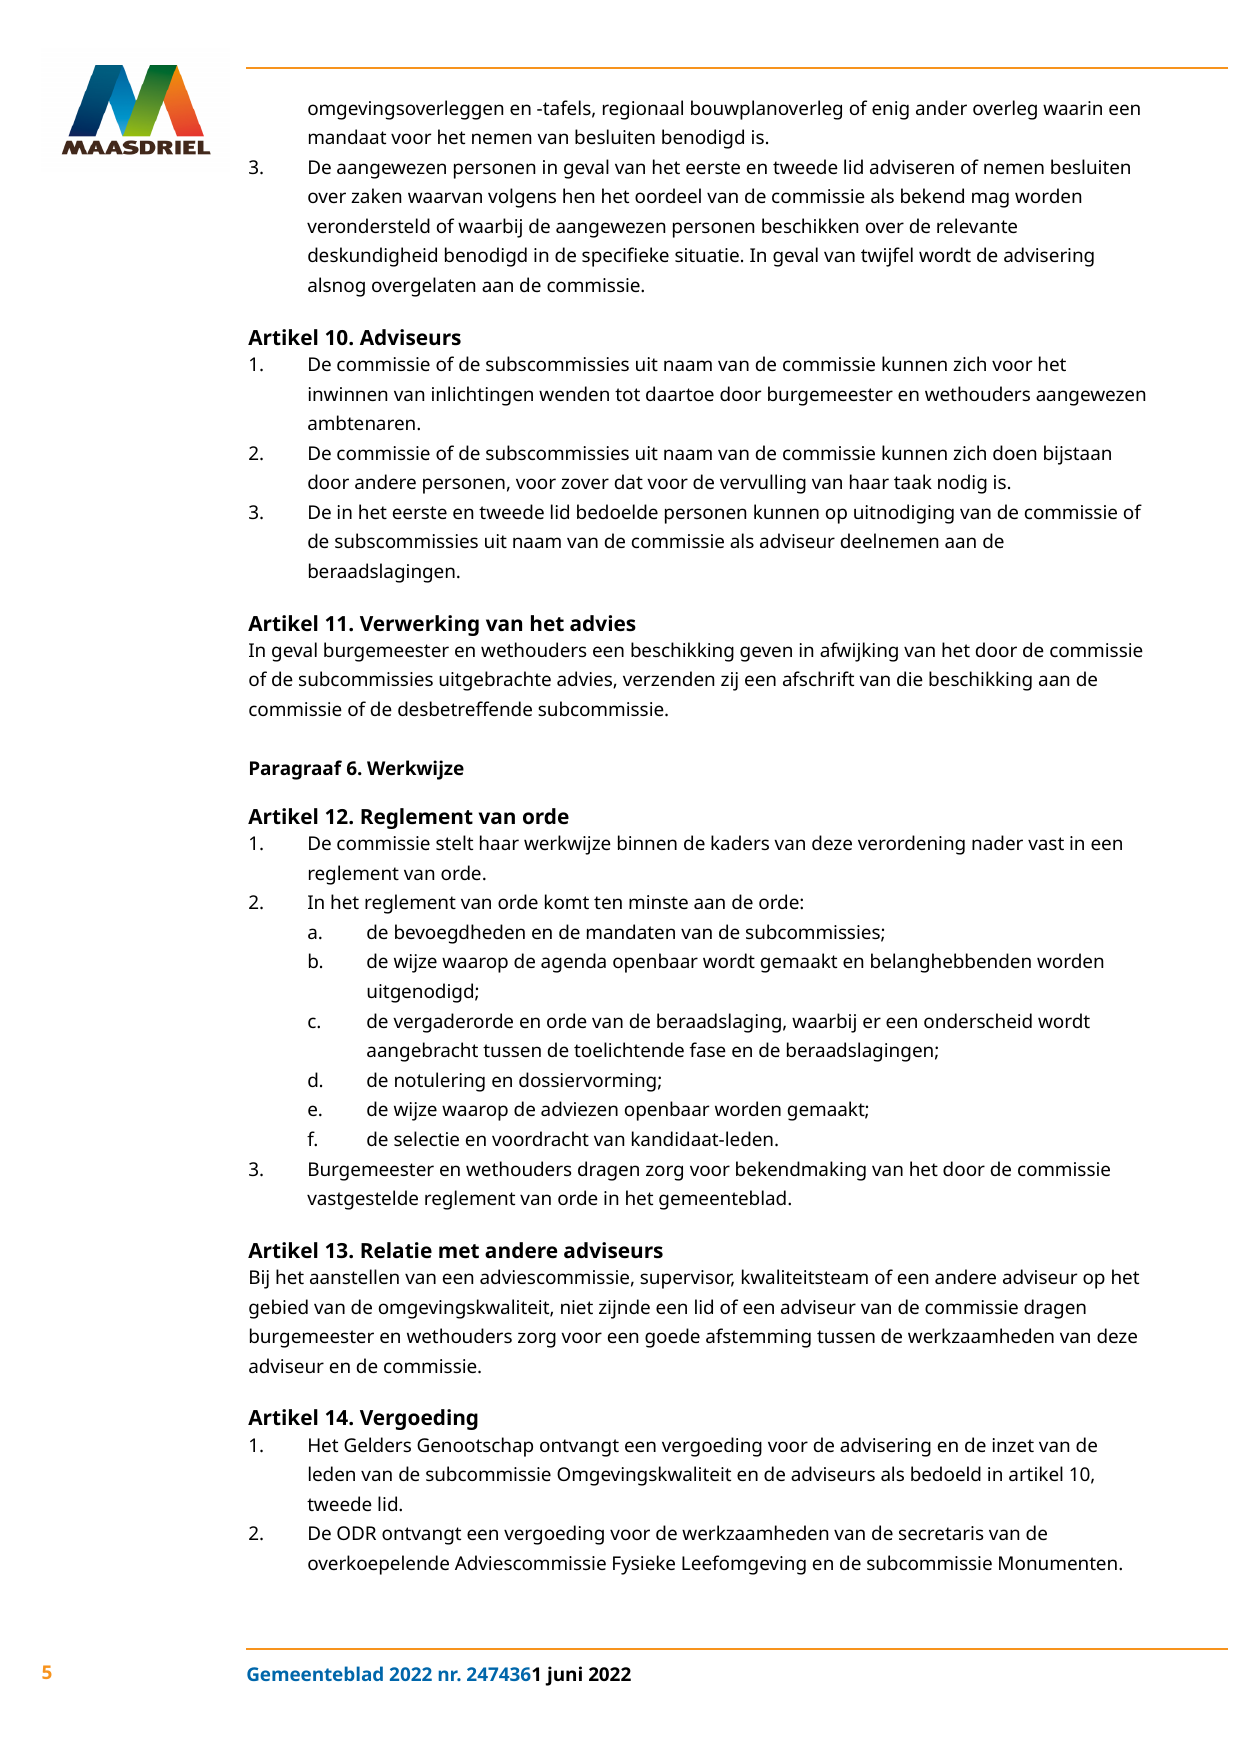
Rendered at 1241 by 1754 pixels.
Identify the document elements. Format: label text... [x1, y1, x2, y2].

list omgevingsoverleggen en -tafels, regionaal bouwplanoverleg of enig ander overleg waarin een mandaat voor het nemen van besluiten benodigd is. [248, 95, 1152, 150]
text Artikel 11. Verwerking van het advies [248, 609, 1152, 637]
text Bij het aanstellen van een adviescommissie, supervisor, kwaliteitsteam of een andere adviseur op het gebied van de omgevingskwaliteit, niet zijnde een lid of een adviseur van de commissie dragen burgemeester en wethouders zorg voor een goede afstemming tussen de werkzaamheden van deze adviseur en de commissie. [248, 1264, 1152, 1379]
list De aangewezen personen in geval van het eerste en tweede lid adviseren of nemen besluiten over zaken waarvan volgens hen het oordeel van de commissie als bekend mag worden verondersteld of waarbij de aangewezen personen beschikken over de relevante deskundigheid benodigd in de specifieke situatie. In geval van twijfel wordt de advisering alsnog overgelaten aan de commissie. [248, 154, 1152, 298]
list Het Gelders Genootschap ontvangt een vergoeding voor de advisering en de inzet van de leden van de subcommissie Omgevingskwaliteit en de adviseurs als bedoeld in artikel 10, tweede lid. [248, 1432, 1152, 1517]
text Artikel 12. Reglement van orde [248, 802, 1152, 830]
list De commissie of de subscommissies uit naam van de commissie kunnen zich voor het inwinnen van inlichtingen wenden tot daartoe door burgemeester en wethouders aangewezen ambtenaren. [248, 351, 1152, 436]
list In het reglement van orde komt ten minste aan de orde: [248, 889, 1152, 915]
list De commissie stelt haar werkwijze binnen de kaders van deze verordening nader vast in een reglement van orde. [248, 830, 1152, 886]
list de wijze waarop de adviezen openbaar worden gemaakt; [307, 1097, 1152, 1122]
picture [41, 47, 231, 172]
list de notulering en dossiervorming; [307, 1067, 1152, 1093]
list De commissie of de subscommissies uit naam van de commissie kunnen zich doen bijstaan door andere personen, voor zover dat voor de vervulling van haar taak nodig is. [248, 440, 1152, 495]
list De in het eerste en tweede lid bedoelde personen kunnen op uitnodiging van de commissie of de subscommissies uit naam van de commissie als adviseur deelnemen aan de beraadslagingen. [248, 499, 1152, 584]
list de wijze waarop de agenda openbaar wordt gemaakt en belanghebbenden worden uitgenodigd; [307, 949, 1152, 1004]
list de bevoegdheden en de mandaten van de subcommissies; [307, 919, 1152, 945]
text Artikel 10. Adviseurs [248, 323, 1152, 351]
text Paragraaf 6. Werkwijze [248, 755, 1152, 781]
list Burgemeester en wethouders dragen zorg voor bekendmaking van het door de commissie vastgestelde reglement van orde in het gemeenteblad. [248, 1156, 1152, 1211]
list De ODR ontvangt een vergoeding voor de werkzaamheden van de secretaris van de overkoepelende Adviescommissie Fysieke Leefomgeving en de subcommissie Monumenten. [248, 1521, 1152, 1576]
list de vergaderorde en orde van de beraadslaging, waarbij er een onderscheid wordt aangebracht tussen de toelichtende fase en de beraadslagingen; [307, 1008, 1152, 1063]
text Artikel 13. Relatie met andere adviseurs [248, 1236, 1152, 1264]
text In geval burgemeester en wethouders een beschikking geven in afwijking van het door de commissie of de subcommissies uitgebrachte advies, verzenden zij een afschrift van die beschikking aan de commissie of de desbetreffende subcommissie. [248, 637, 1152, 722]
list de selectie en voordracht van kandidaat-leden. [307, 1126, 1152, 1152]
text Artikel 14. Vergoeding [248, 1403, 1152, 1432]
